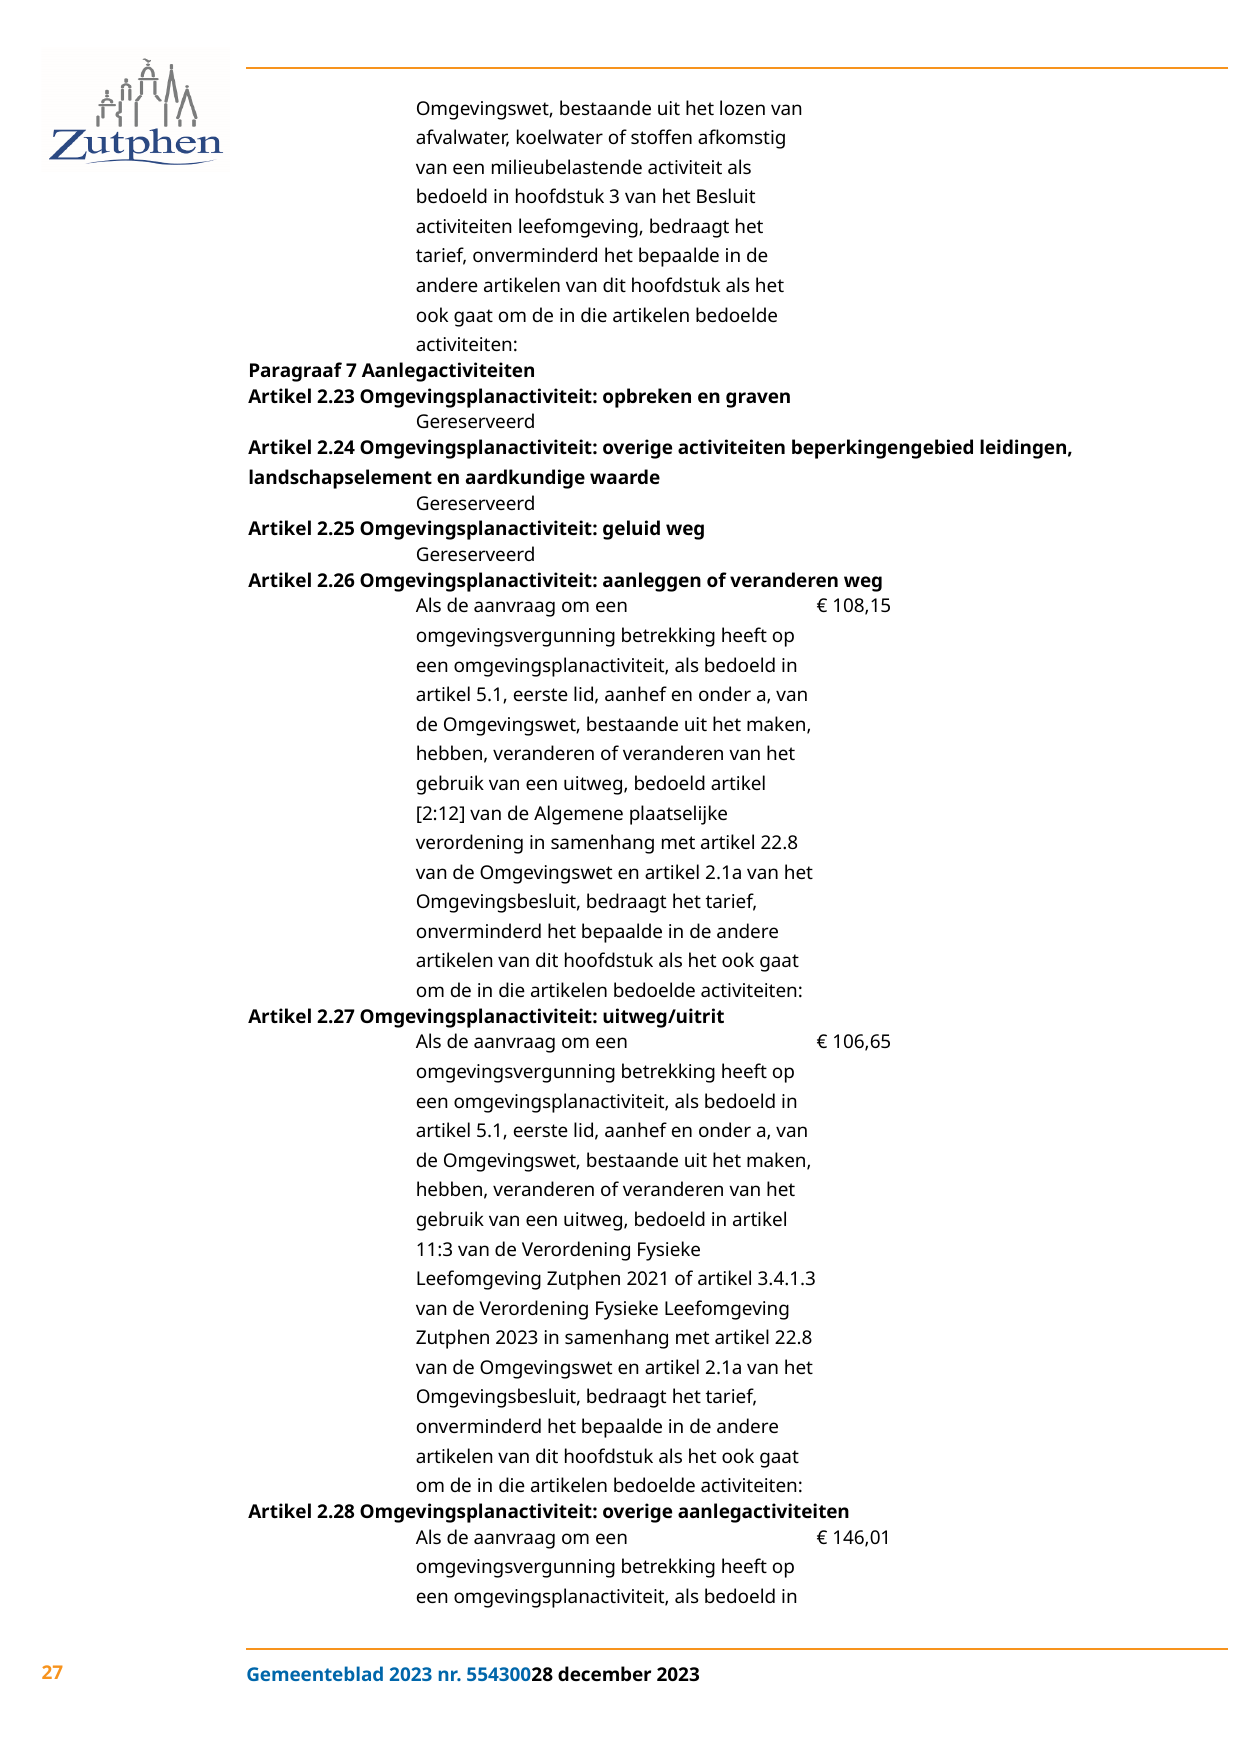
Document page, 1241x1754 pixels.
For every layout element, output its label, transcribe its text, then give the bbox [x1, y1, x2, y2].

table_cell [816, 541, 984, 567]
table_cell [984, 541, 1152, 567]
table_cell Artikel 2.24 Omgevingsplanactiviteit: overige activiteiten beperkingengebied leidingen, landschapselement en aardkundige waarde [248, 434, 1152, 490]
table_cell [248, 593, 416, 1003]
table_cell Als de aanvraag om een omgevingsvergunning betrekking heeft op een omgevingsplanactiviteit, als bedoeld in artikel 5.1, eerste lid, aanhef en onder a, van de Omgevingswet, bestaande uit het maken, hebben, veranderen of veranderen van het gebruik van een uitweg, bedoeld in artikel 11:3 van de Verordening Fysieke Leefomgeving Zutphen 2021 of artikel 3.4.1.3 van de Verordening Fysieke Leefomgeving Zutphen 2023 in samenhang met artikel 22.8 van de Omgevingswet en artikel 2.1a van het Omgevingsbesluit, bedraagt het tarief, onverminderd het bepaalde in de andere artikelen van dit hoofdstuk als het ook gaat om de in die artikelen bedoelde activiteiten: [416, 1029, 816, 1498]
table_cell Gereserveerd [416, 490, 816, 515]
table_cell [984, 593, 1152, 1003]
table_cell Gereserveerd [416, 409, 816, 434]
table_cell [984, 409, 1152, 434]
table_cell [248, 95, 416, 357]
table_cell € 106,65 [816, 1029, 984, 1498]
table_cell € 146,01 [816, 1524, 984, 1609]
table_cell [248, 490, 416, 515]
table_cell [248, 1029, 416, 1498]
table_cell [984, 1029, 1152, 1498]
table_cell Artikel 2.28 Omgevingsplanactiviteit: overige aanlegactiviteiten [248, 1498, 1152, 1524]
table_cell € 108,15 [816, 593, 984, 1003]
table_cell [248, 1524, 416, 1609]
table_cell [984, 490, 1152, 515]
table_cell [248, 541, 416, 567]
table_cell Artikel 2.26 Omgevingsplanactiviteit: aanleggen of veranderen weg [248, 567, 1152, 593]
picture [41, 47, 231, 172]
table_cell [984, 1524, 1152, 1609]
table_cell Als de aanvraag om een omgevingsvergunning betrekking heeft op een omgevingsplanactiviteit, als bedoeld in artikel 5.1, eerste lid, aanhef en onder a, van de Omgevingswet, bestaande uit het maken, hebben, veranderen of veranderen van het gebruik van een uitweg, bedoeld artikel [2:12] van de Algemene plaatselijke verordening in samenhang met artikel 22.8 van de Omgevingswet en artikel 2.1a van het Omgevingsbesluit, bedraagt het tarief, onverminderd het bepaalde in de andere artikelen van dit hoofdstuk als het ook gaat om de in die artikelen bedoelde activiteiten: [416, 593, 816, 1003]
table_cell [984, 95, 1152, 357]
table_cell Artikel 2.27 Omgevingsplanactiviteit: uitweg/uitrit [248, 1003, 1152, 1029]
table_cell [816, 409, 984, 434]
table_cell Gereserveerd [416, 541, 816, 567]
table_cell [816, 490, 984, 515]
table_cell [248, 409, 416, 434]
table_cell Paragraaf 7 Aanlegactiviteiten [248, 357, 1152, 383]
table_cell Omgevingswet, bestaande uit het lozen van afvalwater, koelwater of stoffen afkomstig van een milieubelastende activiteit als bedoeld in hoofdstuk 3 van het Besluit activiteiten leefomgeving, bedraagt het tarief, onverminderd het bepaalde in de andere artikelen van dit hoofdstuk als het ook gaat om de in die artikelen bedoelde activiteiten: [416, 95, 816, 357]
table_cell Als de aanvraag om een omgevingsvergunning betrekking heeft op een omgevingsplanactiviteit, als bedoeld in [416, 1524, 816, 1609]
table_cell Artikel 2.25 Omgevingsplanactiviteit: geluid weg [248, 515, 1152, 541]
table_cell [816, 95, 984, 357]
table_cell Artikel 2.23 Omgevingsplanactiviteit: opbreken en graven [248, 383, 1152, 409]
